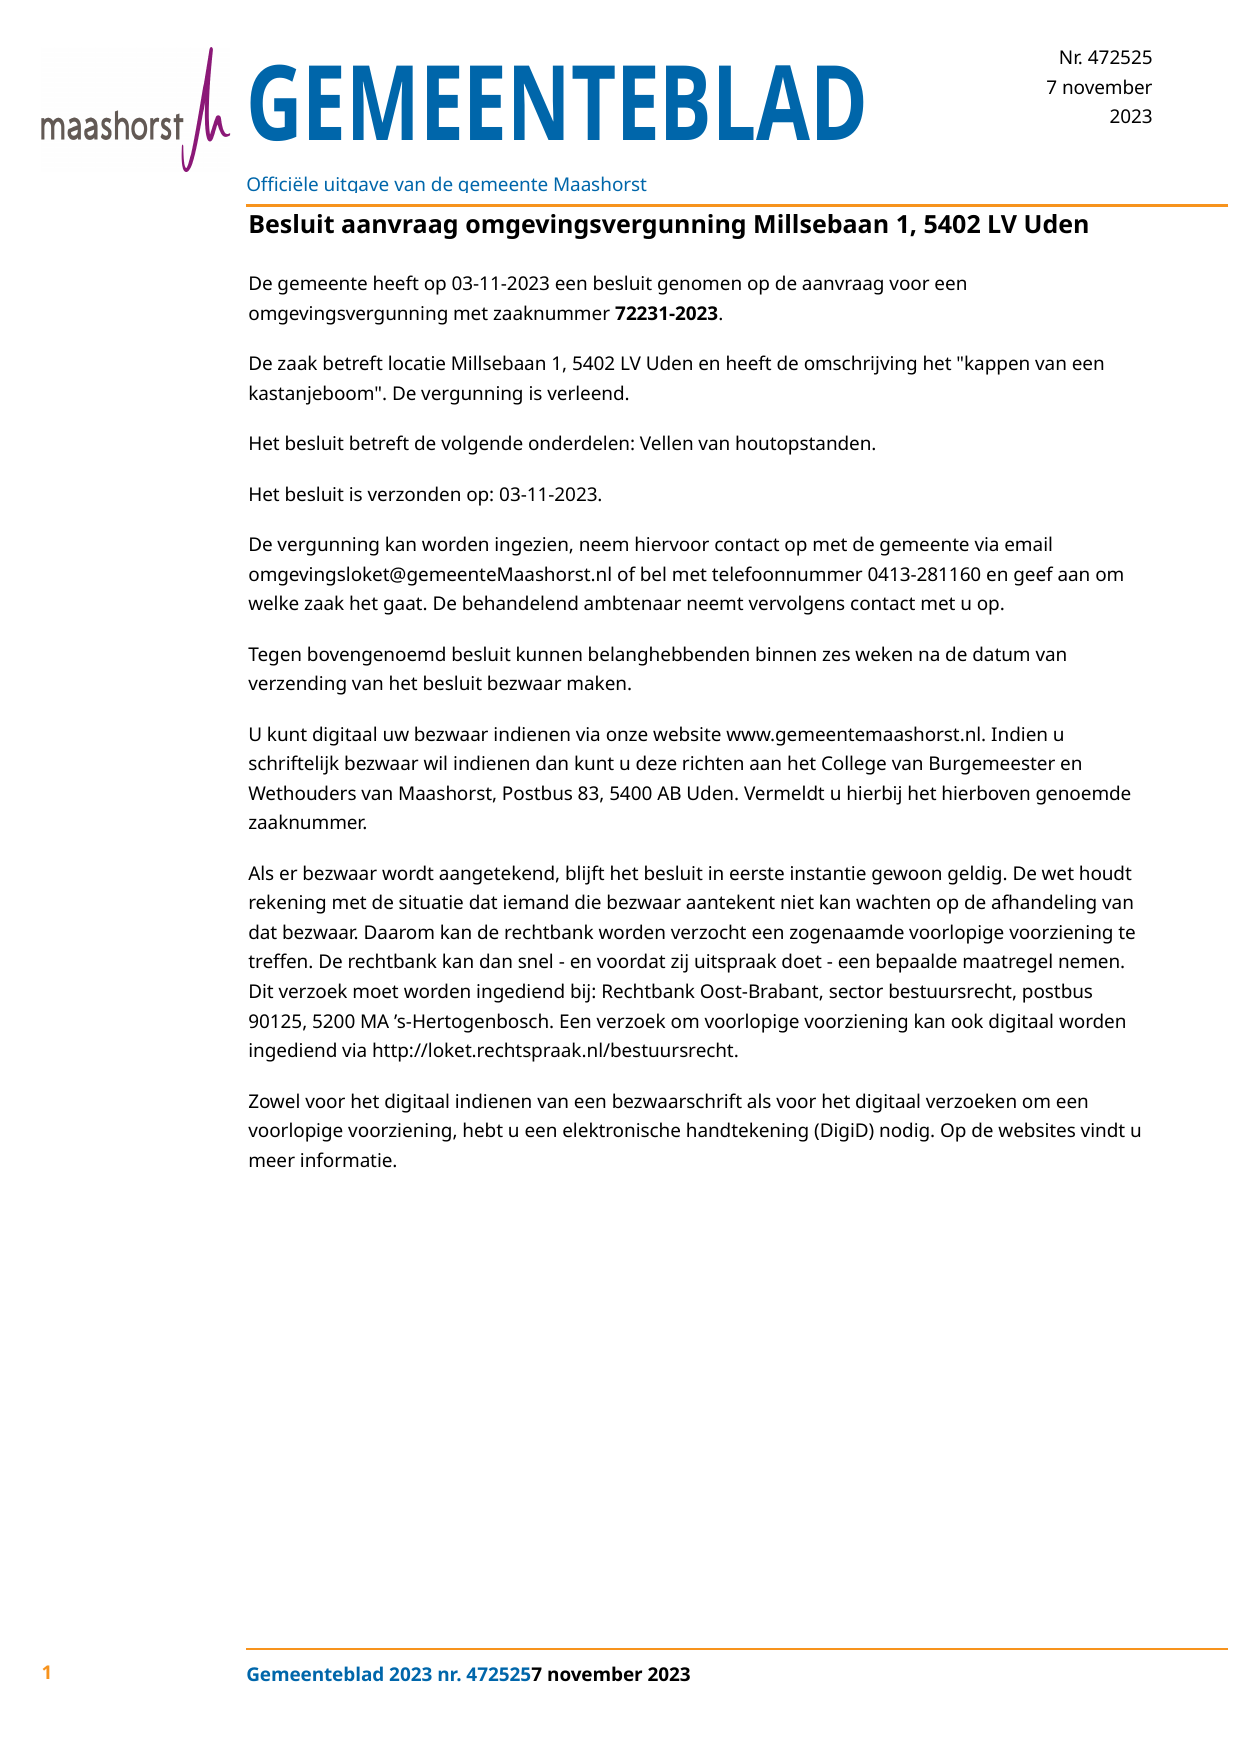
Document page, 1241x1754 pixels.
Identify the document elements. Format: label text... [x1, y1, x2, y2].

text De vergunning kan worden ingezien, neem hiervoor contact op met de gemeente via email omgevingsloket@gemeenteMaashorst.nl of bel met telefoonnummer 0413-281160 en geef aan om welke zaak het gaat. De behandelend ambtenaar neemt vervolgens contact met u op. [248, 531, 1152, 616]
text Besluit aanvraag omgevingsvergunning Millsebaan 1, 5402 LV Uden [248, 207, 1152, 241]
text Het besluit is verzonden op: 03-11-2023. [248, 481, 1152, 506]
text De gemeente heeft op 03-11-2023 een besluit genomen op de aanvraag voor een omgevingsvergunning met zaaknummer 72231-2023. [248, 270, 1152, 326]
text Als er bezwaar wordt aangetekend, blijft het besluit in eerste instantie gewoon geldig. De wet houdt rekening met de situatie dat iemand die bezwaar aantekent niet kan wachten op de afhandeling van dat bezwaar. Daarom kan de rechtbank worden verzocht een zogenaamde voorlopige voorziening te treffen. De rechtbank kan dan snel - en voordat zij uitspraak doet - een bepaalde maatregel nemen. Dit verzoek moet worden ingediend bij: Rechtbank Oost-Brabant, sector bestuursrecht, postbus 90125, 5200 MA ’s-Hertogenbosch. Een verzoek om voorlopige voorziening kan ook digitaal worden ingediend via http://loket.rechtspraak.nl/bestuursrecht. [248, 860, 1152, 1063]
text Tegen bovengenoemd besluit kunnen belanghebbenden binnen zes weken na de datum van verzending van het besluit bezwaar maken. [248, 641, 1152, 696]
text U kunt digitaal uw bezwaar indienen via onze website www.gemeentemaashorst.nl. Indien u schriftelijk bezwaar wil indienen dan kunt u deze richten aan het College van Burgemeester en Wethouders van Maashorst, Postbus 83, 5400 AB Uden. Vermeldt u hierbij het hierboven genoemde zaaknummer. [248, 721, 1152, 835]
picture [41, 47, 231, 172]
text Het besluit betreft de volgende onderdelen: Vellen van houtopstanden. [248, 430, 1152, 456]
text Zowel voor het digitaal indienen van een bezwaarschrift als voor het digitaal verzoeken om een voorlopige voorziening, hebt u een elektronische handtekening (DigiD) nodig. Op de websites vindt u meer informatie. [248, 1088, 1152, 1173]
text De zaak betreft locatie Millsebaan 1, 5402 LV Uden en heeft de omschrijving het "kappen van een kastanjeboom". De vergunning is verleend. [248, 350, 1152, 406]
